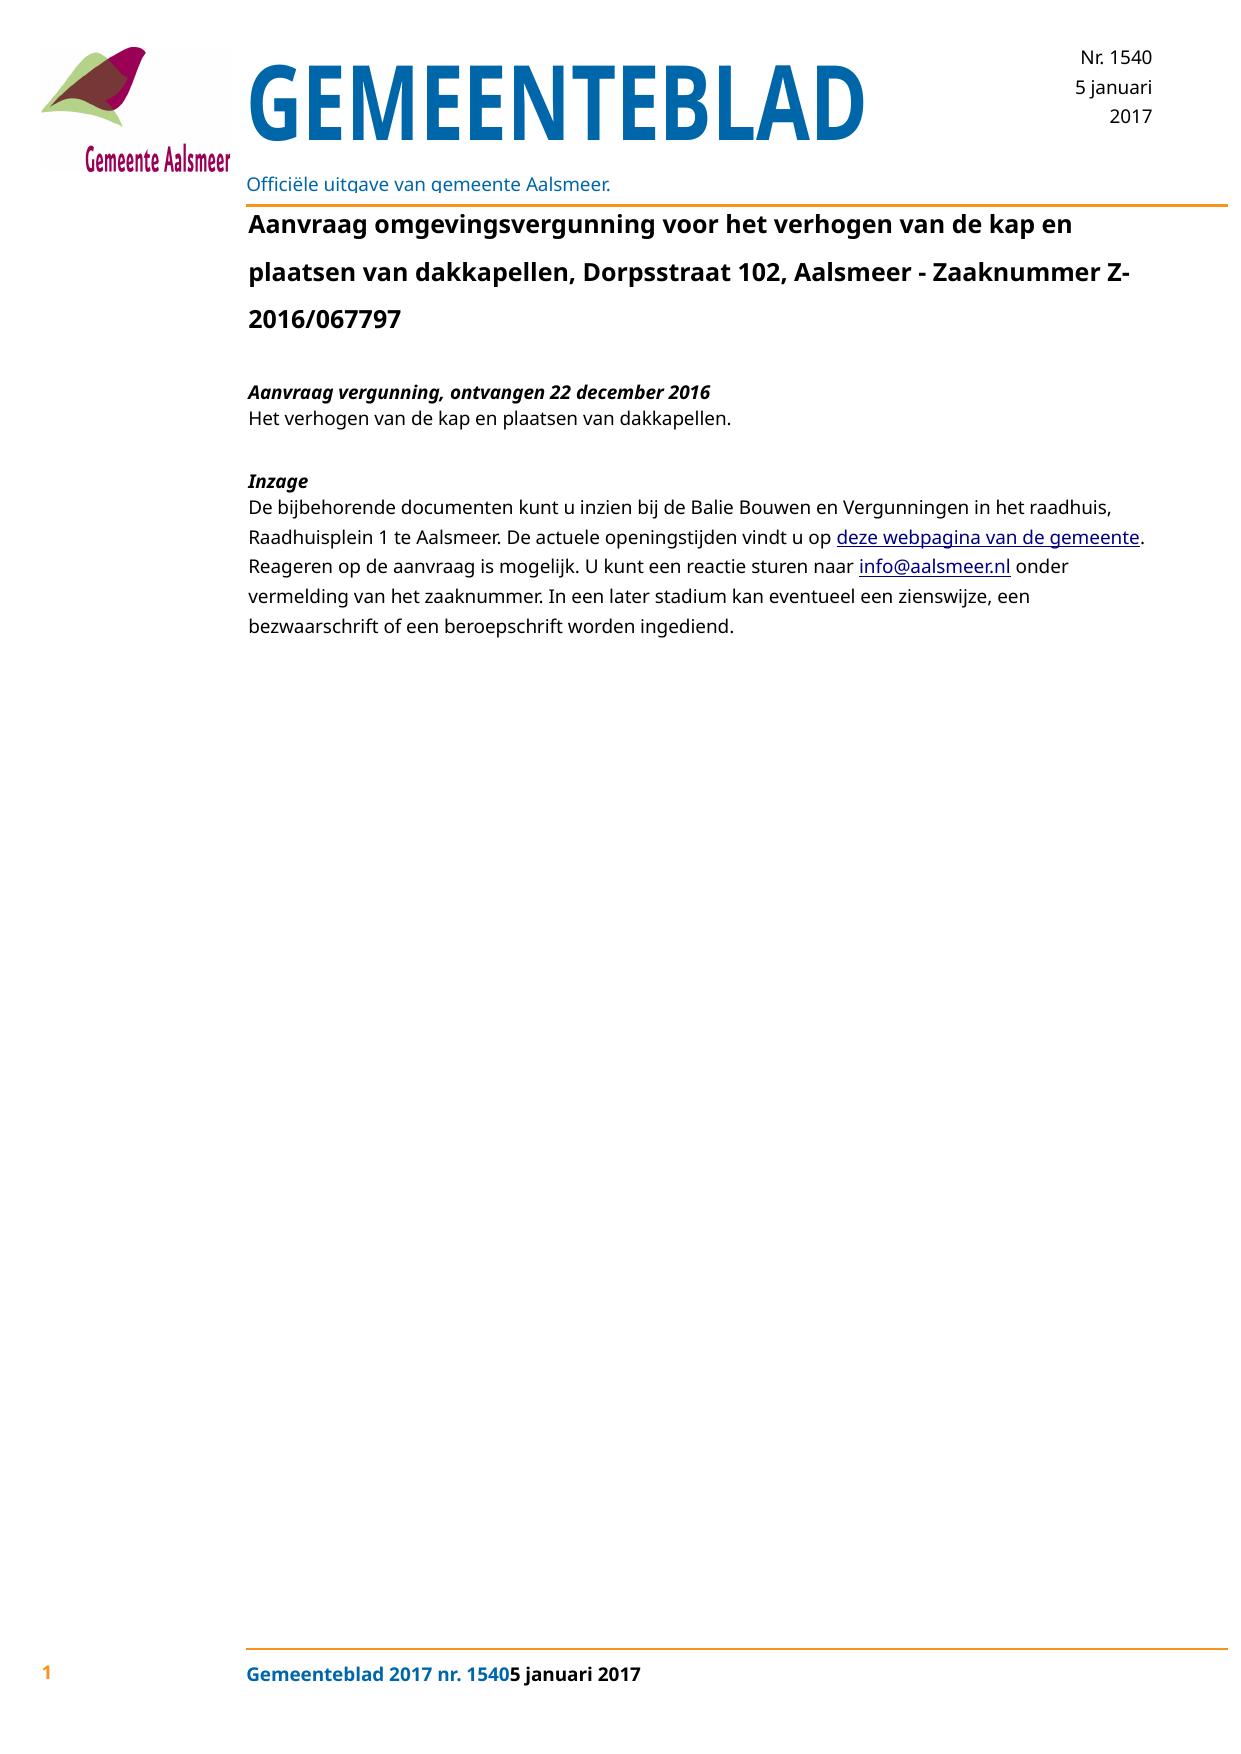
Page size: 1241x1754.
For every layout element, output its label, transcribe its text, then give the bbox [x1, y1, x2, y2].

text Aanvraag vergunning, ontvangen 22 december 2016 [248, 379, 1152, 405]
picture [41, 47, 231, 172]
text De bijbehorende documenten kunt u inzien bij de Balie Bouwen en Vergunningen in het raadhuis, Raadhuisplein 1 te Aalsmeer. De actuele openingstijden vindt u op deze webpagina van de gemeente. Reageren op de aanvraag is mogelijk. U kunt een reactie sturen naar info@aalsmeer.nl onder vermelding van het zaaknummer. In een later stadium kan eventueel een zienswijze, een bezwaarschrift of een beroepschrift worden ingediend. [248, 494, 1152, 638]
text Het verhogen van de kap en plaatsen van dakkapellen. [248, 405, 1152, 431]
text ​ [248, 663, 1152, 689]
text Aanvraag omgevingsvergunning voor het verhogen van de kap en plaatsen van dakkapellen, Dorpsstraat 102, Aalsmeer - Zaaknummer Z-2016/067797 [248, 207, 1152, 336]
text Inzage [248, 469, 1152, 494]
